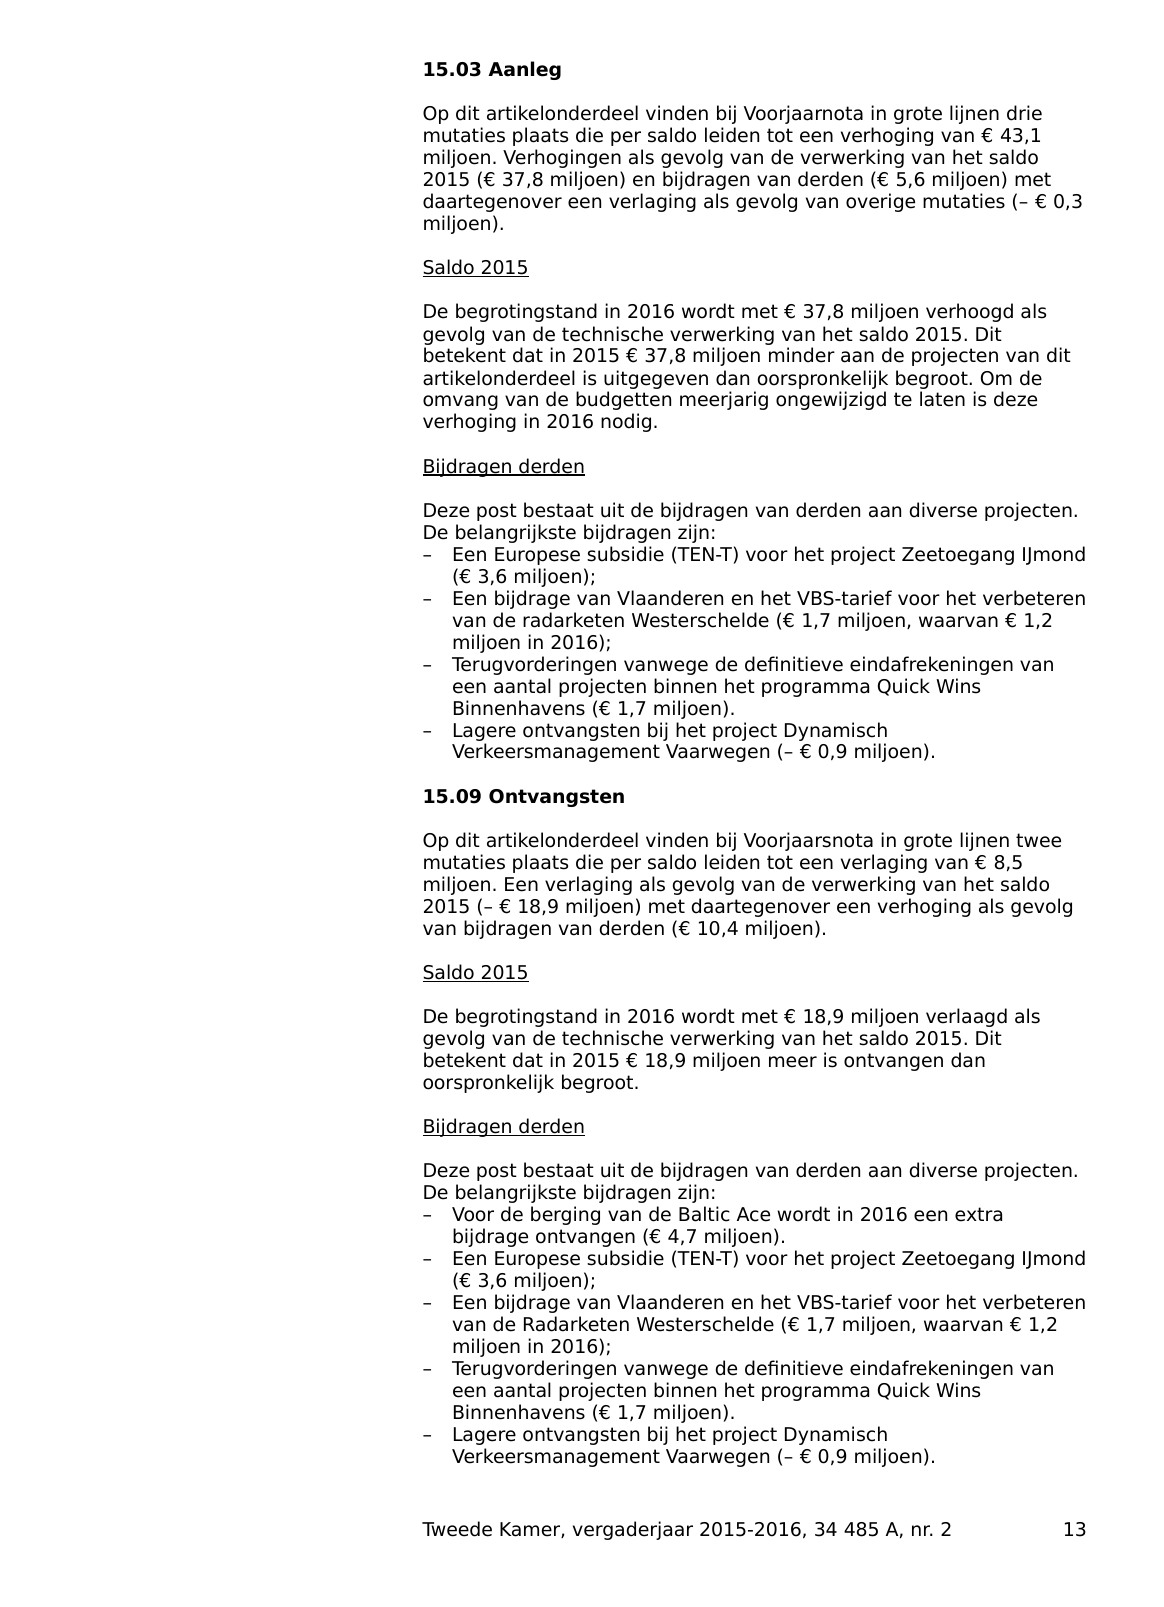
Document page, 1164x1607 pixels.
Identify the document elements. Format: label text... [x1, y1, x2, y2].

subtitle Saldo 2015 [422, 962, 1087, 984]
text Deze post bestaat uit de bijdragen van derden aan diverse projecten. De belangrijkste bijdragen zijn: [422, 500, 1087, 544]
text De begrotingstand in 2016 wordt met € 18,9 miljoen verlaagd als gevolg van de technische verwerking van het saldo 2015. Dit betekent dat in 2015 € 18,9 miljoen meer is ontvangen dan oorspronkelijk begroot. [422, 1006, 1087, 1094]
text Deze post bestaat uit de bijdragen van derden aan diverse projecten. De belangrijkste bijdragen zijn: [422, 1160, 1087, 1204]
text – Een Europese subsidie (TEN-T) voor het project Zeetoegang IJmond (€ 3,6 miljoen); [422, 544, 1087, 588]
subtitle 15.09 Ontvangsten [422, 786, 1087, 808]
text – Terugvorderingen vanwege de definitieve eindafrekeningen van een aantal projecten binnen het programma Quick Wins Binnenhavens (€ 1,7 miljoen). [422, 1358, 1087, 1424]
text – Lagere ontvangsten bij het project Dynamisch Verkeersmanagement Vaarwegen (– € 0,9 miljoen). [422, 1424, 1087, 1468]
text – Lagere ontvangsten bij het project Dynamisch Verkeersmanagement Vaarwegen (– € 0,9 miljoen). [422, 719, 1087, 763]
subtitle Saldo 2015 [422, 257, 1087, 279]
subtitle Bijdragen derden [422, 456, 1087, 477]
text – Voor de berging van de Baltic Ace wordt in 2016 een extra bijdrage ontvangen (€ 4,7 miljoen). [422, 1204, 1087, 1248]
text Op dit artikelonderdeel vinden bij Voorjaarsnota in grote lijnen twee mutaties plaats die per saldo leiden tot een verlaging van € 8,5 miljoen. Een verlaging als gevolg van de verwerking van het saldo 2015 (– € 18,9 miljoen) met daartegenover een verhoging als gevolg van bijdragen van derden (€ 10,4 miljoen). [422, 830, 1087, 940]
text – Een bijdrage van Vlaanderen en het VBS-tarief voor het verbeteren van de Radarketen Westerschelde (€ 1,7 miljoen, waarvan € 1,2 miljoen in 2016); [422, 1292, 1087, 1358]
subtitle Bijdragen derden [422, 1116, 1087, 1138]
text – Terugvorderingen vanwege de definitieve eindafrekeningen van een aantal projecten binnen het programma Quick Wins Binnenhavens (€ 1,7 miljoen). [422, 653, 1087, 719]
subtitle 15.03 Aanleg [422, 59, 1087, 81]
text De begrotingstand in 2016 wordt met € 37,8 miljoen verhoogd als gevolg van de technische verwerking van het saldo 2015. Dit betekent dat in 2015 € 37,8 miljoen minder aan de projecten van dit artikelonderdeel is uitgegeven dan oorspronkelijk begroot. Om de omvang van de budgetten meerjarig ongewijzigd te laten is deze verhoging in 2016 nodig. [422, 301, 1087, 433]
text Op dit artikelonderdeel vinden bij Voorjaarnota in grote lijnen drie mutaties plaats die per saldo leiden tot een verhoging van € 43,1 miljoen. Verhogingen als gevolg van de verwerking van het saldo 2015 (€ 37,8 miljoen) en bijdragen van derden (€ 5,6 miljoen) met daartegenover een verlaging als gevolg van overige mutaties (– € 0,3 miljoen). [422, 103, 1087, 235]
text – Een Europese subsidie (TEN-T) voor het project Zeetoegang IJmond (€ 3,6 miljoen); [422, 1248, 1087, 1292]
text – Een bijdrage van Vlaanderen en het VBS-tarief voor het verbeteren van de radarketen Westerschelde (€ 1,7 miljoen, waarvan € 1,2 miljoen in 2016); [422, 588, 1087, 653]
